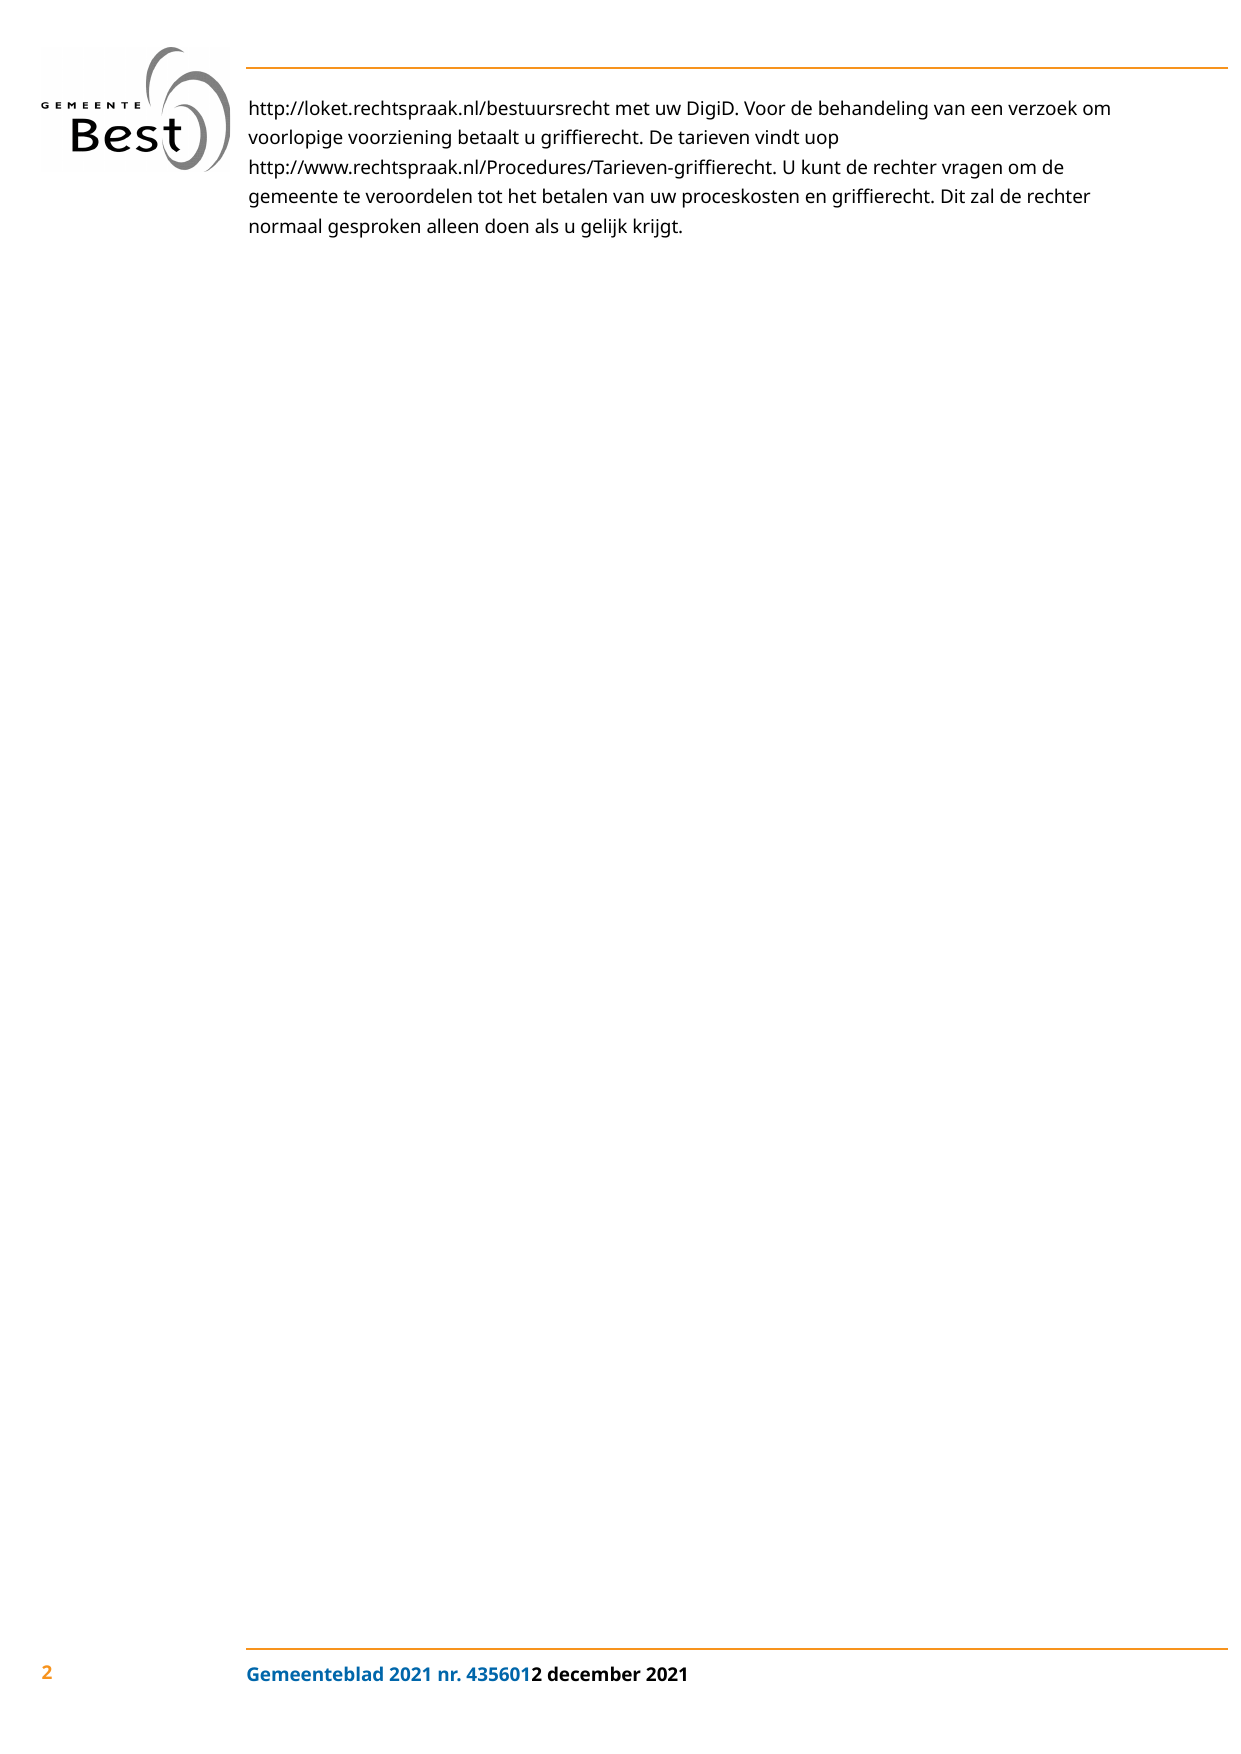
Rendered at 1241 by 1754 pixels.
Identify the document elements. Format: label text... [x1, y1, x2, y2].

text http://loket.rechtspraak.nl/bestuursrecht met uw DigiD. Voor de behandeling van een verzoek om voorlopige voorziening betaalt u griffierecht. De tarieven vindt uop http://www.rechtspraak.nl/Procedures/Tarieven-griffierecht. U kunt de rechter vragen om de gemeente te veroordelen tot het betalen van uw proceskosten en griffierecht. Dit zal de rechter normaal gesproken alleen doen als u gelijk krijgt. [248, 95, 1152, 239]
picture [41, 47, 231, 172]
